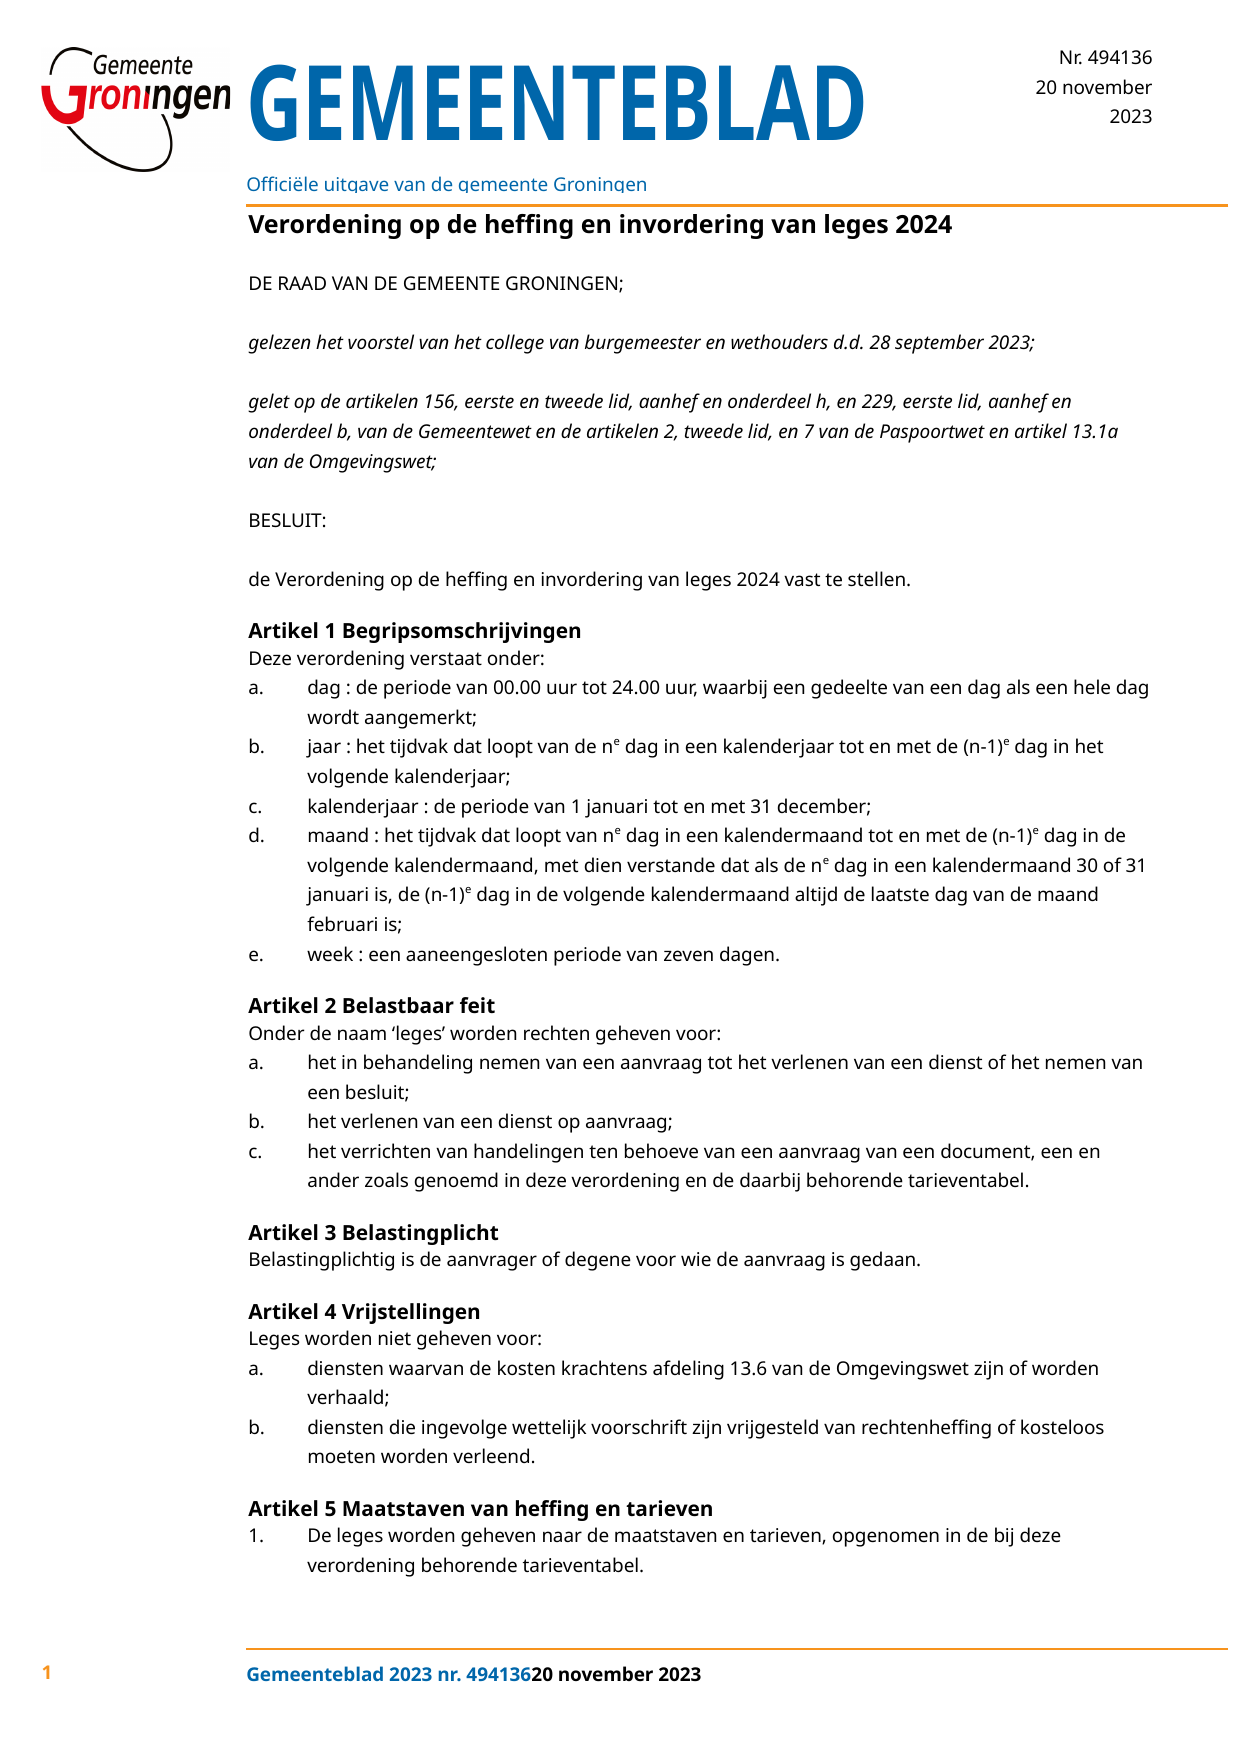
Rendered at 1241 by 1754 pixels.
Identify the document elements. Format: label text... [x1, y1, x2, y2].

list het in behandeling nemen van een aanvraag tot het verlenen van een dienst of het nemen van een besluit; [248, 1049, 1152, 1104]
list jaar : het tijdvak dat loopt van de ne dag in een kalenderjaar tot en met de (n-1)e dag in het volgende kalenderjaar; [248, 734, 1152, 789]
list diensten die ingevolge wettelijk voorschrift zijn vrijgesteld van rechtenheffing of kosteloos moeten worden verleend. [248, 1414, 1152, 1469]
text Artikel 4 Vrijstellingen [248, 1297, 1152, 1325]
text gelet op de artikelen 156, eerste en tweede lid, aanhef en onderdeel h, en 229, eerste lid, aanhef en onderdeel b, van de Gemeentewet en de artikelen 2, tweede lid, en 7 van de Paspoortwet en artikel 13.1a van de Omgevingswet; [248, 389, 1152, 473]
text Artikel 3 Belastingplicht [248, 1218, 1152, 1246]
text BESLUIT: [248, 507, 1152, 533]
text gelezen het voorstel van het college van burgemeester en wethouders d.d. 28 september 2023; [248, 329, 1152, 355]
text Artikel 1 Begripsomschrijvingen [248, 617, 1152, 645]
text de Verordening op de heffing en invordering van leges 2024 vast te stellen. [248, 566, 1152, 592]
list week : een aaneengesloten periode van zeven dagen. [248, 941, 1152, 967]
list het verrichten van handelingen ten behoeve van een aanvraag van een document, een en ander zoals genoemd in deze verordening en de daarbij behorende tarieventabel. [248, 1138, 1152, 1193]
text Deze verordening verstaat onder: [248, 645, 1152, 671]
text Artikel 5 Maatstaven van heffing en tarieven [248, 1494, 1152, 1522]
list De leges worden geheven naar de maatstaven en tarieven, opgenomen in de bij deze verordening behorende tarieventabel. [248, 1522, 1152, 1578]
list dag : de periode van 00.00 uur tot 24.00 uur, waarbij een gedeelte van een dag als een hele dag wordt aangemerkt; [248, 674, 1152, 730]
list maand : het tijdvak dat loopt van ne dag in een kalendermaand tot en met de (n-1)e dag in de volgende kalendermaand, met dien verstande dat als de ne dag in een kalendermaand 30 of 31 januari is, de (n-1)e dag in de volgende kalendermaand altijd de laatste dag van de maand februari is; [248, 822, 1152, 937]
text Onder de naam ‘leges’ worden rechten geheven voor: [248, 1020, 1152, 1045]
text DE RAAD VAN DE GEMEENTE GRONINGEN; [248, 270, 1152, 296]
list het verlenen van een dienst op aanvraag; [248, 1108, 1152, 1134]
text Belastingplichtig is de aanvrager of degene voor wie de aanvraag is gedaan. [248, 1246, 1152, 1272]
text Artikel 2 Belastbaar feit [248, 991, 1152, 1020]
list diensten waarvan de kosten krachtens afdeling 13.6 van de Omgevingswet zijn of worden verhaald; [248, 1355, 1152, 1410]
text Leges worden niet geheven voor: [248, 1325, 1152, 1351]
text Verordening op de heffing en invordering van leges 2024 [248, 207, 1152, 241]
picture [41, 47, 231, 172]
list kalenderjaar : de periode van 1 januari tot en met 31 december; [248, 793, 1152, 819]
